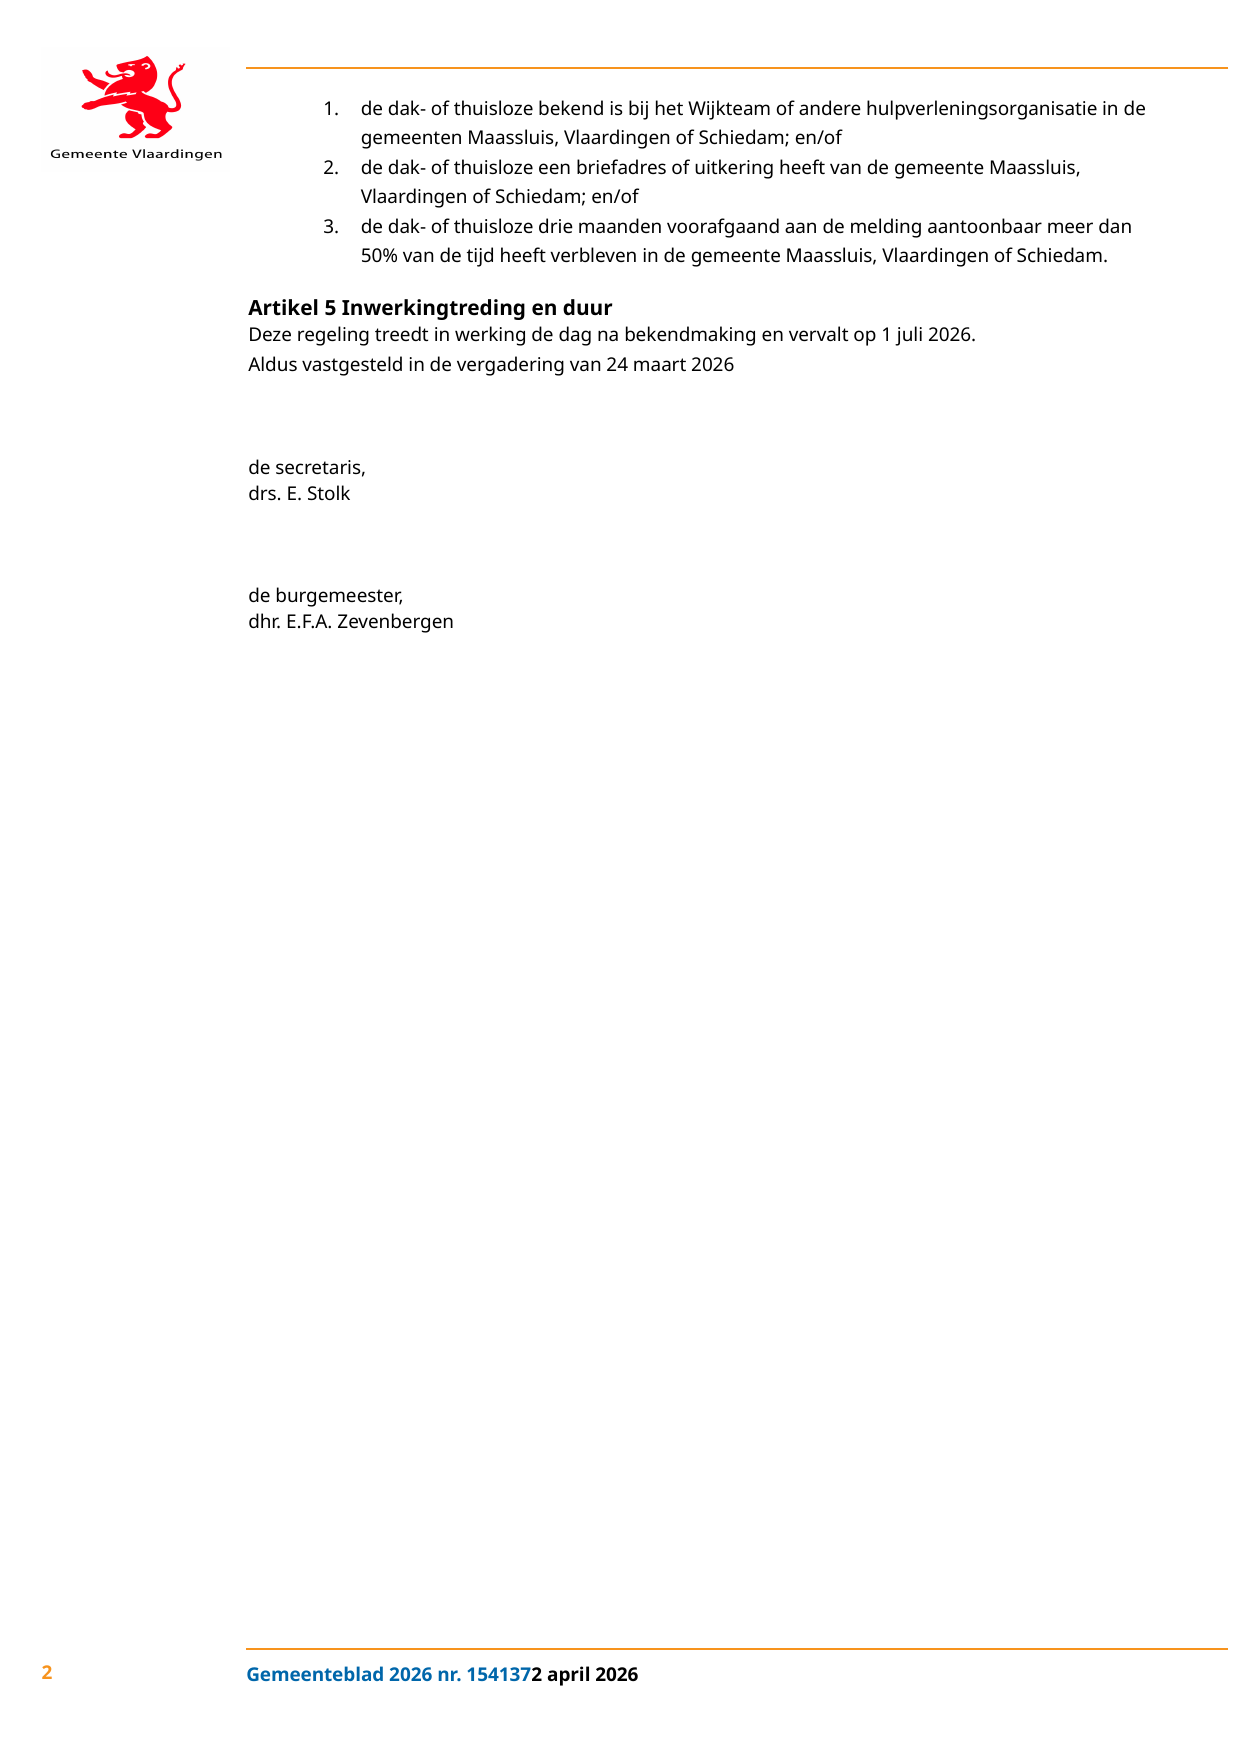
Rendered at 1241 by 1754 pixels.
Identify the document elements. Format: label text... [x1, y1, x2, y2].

text Artikel 5 Inwerkingtreding en duur [248, 293, 1152, 322]
text Deze regeling treedt in werking de dag na bekendmaking en vervalt op 1 juli 2026. [248, 322, 1152, 347]
list de dak- of thuisloze een briefadres of uitkering heeft van de gemeente Maassluis, Vlaardingen of Schiedam; en/of [323, 154, 1152, 209]
picture [41, 47, 231, 172]
text Aldus vastgesteld in de vergadering van 24 maart 2026 [248, 351, 1152, 377]
text de burgemeester, [248, 583, 1152, 608]
text drs. E. Stolk [248, 480, 1152, 506]
list de dak- of thuisloze bekend is bij het Wijkteam of andere hulpverleningsorganisatie in de gemeenten Maassluis, Vlaardingen of Schiedam; en/of [323, 95, 1152, 150]
text de secretaris, [248, 454, 1152, 480]
text dhr. E.F.A. Zevenbergen [248, 608, 1152, 634]
list de dak- of thuisloze drie maanden voorafgaand aan de melding aantoonbaar meer dan 50% van de tijd heeft verbleven in de gemeente Maassluis, Vlaardingen of Schiedam. [323, 213, 1152, 268]
